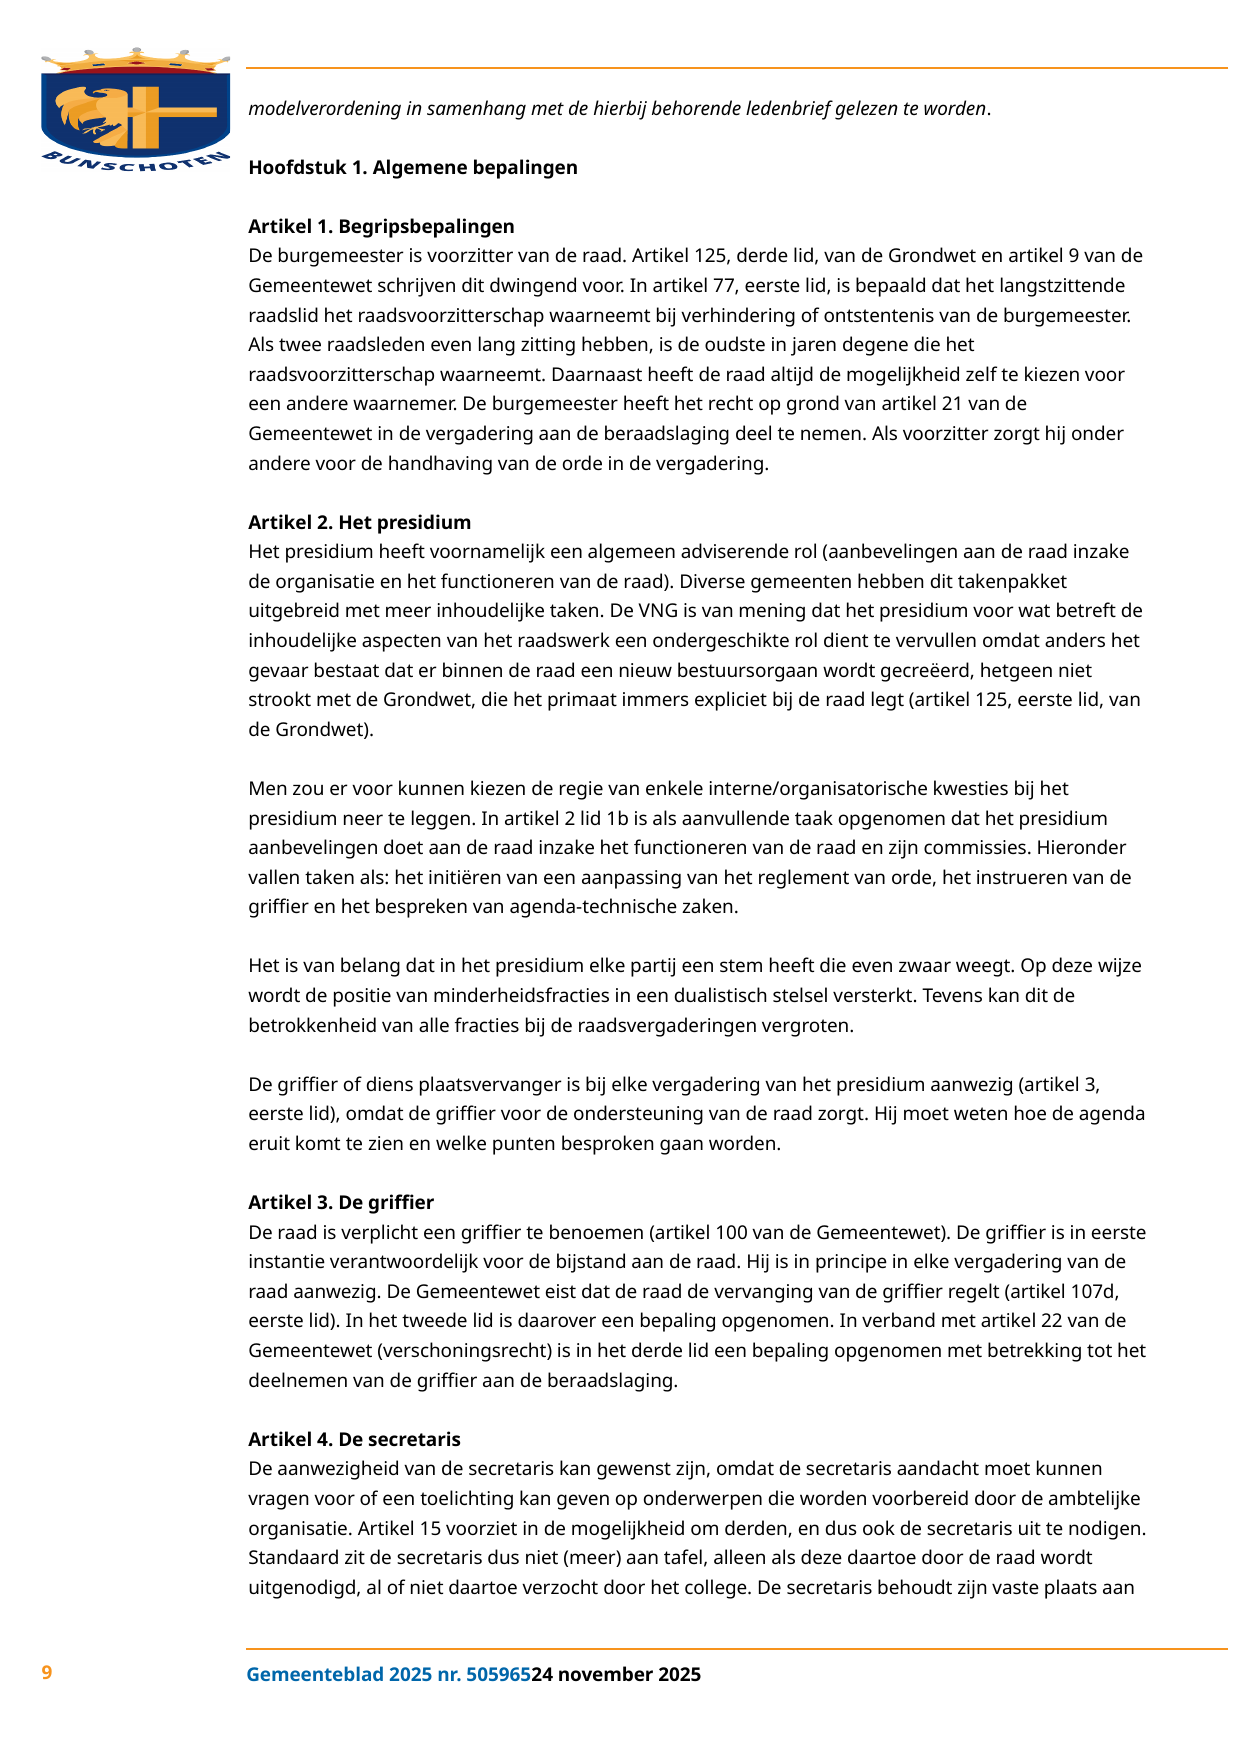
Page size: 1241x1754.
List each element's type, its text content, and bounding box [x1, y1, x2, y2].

text Artikel 3. De griffier [248, 1189, 1152, 1215]
text Hoofdstuk 1. Algemene bepalingen [248, 154, 1152, 180]
text De griffier of diens plaatsvervanger is bij elke vergadering van het presidium aanwezig (artikel 3, eerste lid), omdat de griffier voor de ondersteuning van de raad zorgt. Hij moet weten hoe de agenda eruit komt te zien en welke punten besproken gaan worden. [248, 1071, 1152, 1156]
text De aanwezigheid van de secretaris kan gewenst zijn, omdat de secretaris aandacht moet kunnen vragen voor of een toelichting kan geven op onderwerpen die worden voorbereid door de ambtelijke organisatie. Artikel 15 voorziet in de mogelijkheid om derden, en dus ook de secretaris uit te nodigen. Standaard zit de secretaris dus niet (meer) aan tafel, alleen als deze daartoe door de raad wordt uitgenodigd, al of niet daartoe verzocht door het college. De secretaris behoudt zijn vaste plaats aan [248, 1456, 1152, 1600]
text Men zou er voor kunnen kiezen de regie van enkele interne/organisatorische kwesties bij het presidium neer te leggen. In artikel 2 lid 1b is als aanvullende taak opgenomen dat het presidium aanbevelingen doet aan de raad inzake het functioneren van de raad en zijn commissies. Hieronder vallen taken als: het initiëren van een aanpassing van het reglement van orde, het instrueren van de griffier en het bespreken van agenda-technische zaken. [248, 775, 1152, 919]
text Het is van belang dat in het presidium elke partij een stem heeft die even zwaar weegt. Op deze wijze wordt de positie van minderheidsfracties in een dualistisch stelsel versterkt. Tevens kan dit de betrokkenheid van alle fracties bij de raadsvergaderingen vergroten. [248, 953, 1152, 1038]
text Artikel 4. De secretaris [248, 1426, 1152, 1452]
picture [41, 47, 231, 172]
text Het presidium heeft voornamelijk een algemeen adviserende rol (aanbevelingen aan de raad inzake de organisatie en het functioneren van de raad). Diverse gemeenten hebben dit takenpakket uitgebreid met meer inhoudelijke taken. De VNG is van mening dat het presidium voor wat betreft de inhoudelijke aspecten van het raadswerk een ondergeschikte rol dient te vervullen omdat anders het gevaar bestaat dat er binnen de raad een nieuw bestuursorgaan wordt gecreëerd, hetgeen niet strookt met de Grondwet, die het primaat immers expliciet bij de raad legt (artikel 125, eerste lid, van de Grondwet). [248, 538, 1152, 742]
text De raad is verplicht een griffier te benoemen (artikel 100 van de Gemeentewet). De griffier is in eerste instantie verantwoordelijk voor de bijstand aan de raad. Hij is in principe in elke vergadering van de raad aanwezig. De Gemeentewet eist dat de raad de vervanging van de griffier regelt (artikel 107d, eerste lid). In het tweede lid is daarover een bepaling opgenomen. In verband met artikel 22 van de Gemeentewet (verschoningsrecht) is in het derde lid een bepaling opgenomen met betrekking tot het deelnemen van de griffier aan de beraadslaging. [248, 1219, 1152, 1393]
text Artikel 2. Het presidium [248, 509, 1152, 535]
text Artikel 1. Begripsbepalingen [248, 213, 1152, 239]
text modelverordening in samenhang met de hierbij behorende ledenbrief gelezen te worden. [248, 95, 1152, 121]
text De burgemeester is voorzitter van de raad. Artikel 125, derde lid, van de Grondwet en artikel 9 van de Gemeentewet schrijven dit dwingend voor. In artikel 77, eerste lid, is bepaald dat het langstzittende raadslid het raadsvoorzitterschap waarneemt bij verhindering of ontstentenis van de burgemeester. Als twee raadsleden even lang zitting hebben, is de oudste in jaren degene die het raadsvoorzitterschap waarneemt. Daarnaast heeft de raad altijd de mogelijkheid zelf te kiezen voor een andere waarnemer. De burgemeester heeft het recht op grond van artikel 21 van de Gemeentewet in de vergadering aan de beraadslaging deel te nemen. Als voorzitter zorgt hij onder andere voor de handhaving van de orde in de vergadering. [248, 243, 1152, 476]
